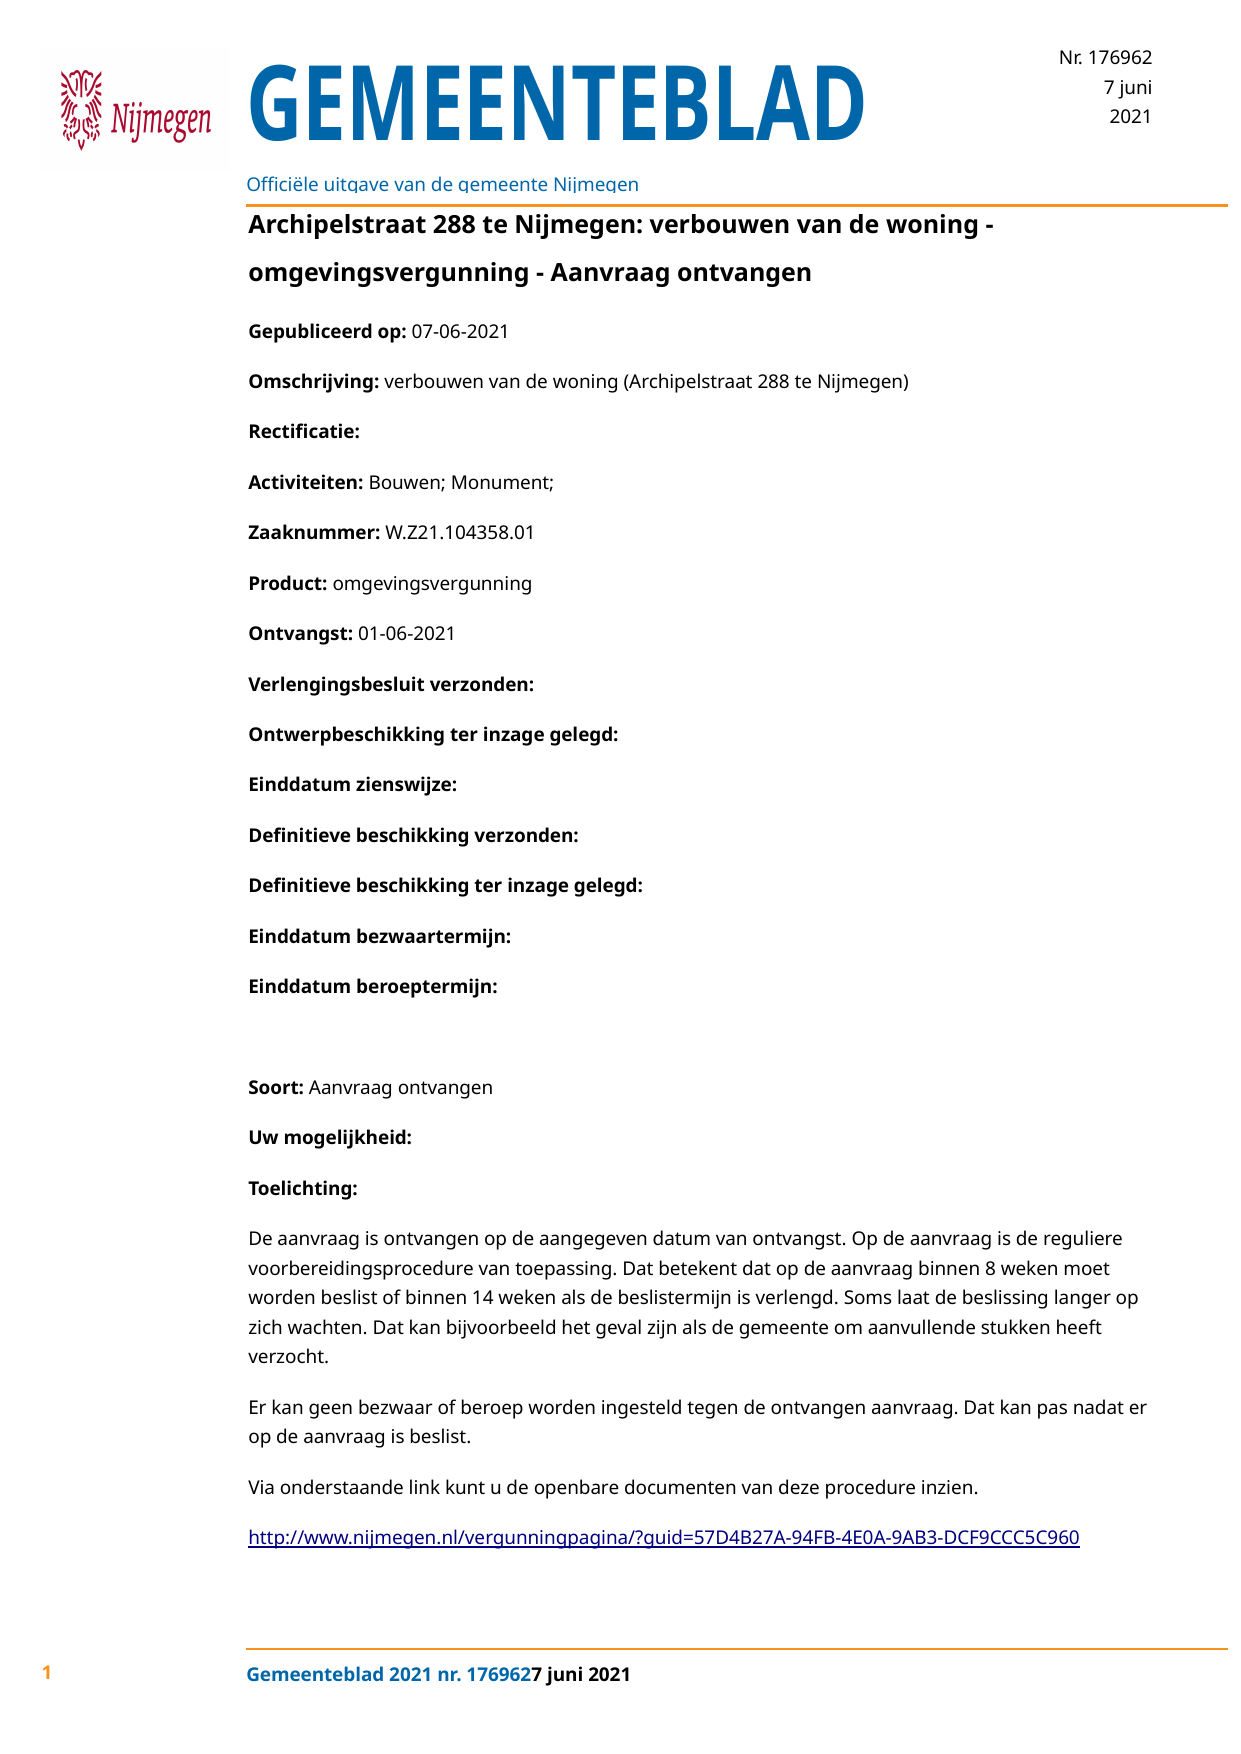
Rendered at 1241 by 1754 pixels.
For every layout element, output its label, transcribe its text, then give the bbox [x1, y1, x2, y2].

text Ontvangst: 01-06-2021 [248, 620, 1152, 646]
text Einddatum bezwaartermijn: [248, 923, 1152, 949]
text Soort: Aanvraag ontvangen [248, 1074, 1152, 1100]
text http://www.nijmegen.nl/vergunningpagina/?guid=57D4B27A-94FB-4E0A-9AB3-DCF9CCC5C960 [248, 1524, 1152, 1550]
picture [41, 47, 231, 172]
text Archipelstraat 288 te Nijmegen: verbouwen van de woning - omgevingsvergunning - Aanvraag ontvangen [248, 207, 1152, 288]
text Toelichting: [248, 1175, 1152, 1201]
text De aanvraag is ontvangen op de aangegeven datum van ontvangst. Op de aanvraag is de reguliere voorbereidingsprocedure van toepassing. Dat betekent dat op de aanvraag binnen 8 weken moet worden beslist of binnen 14 weken als de beslistermijn is verlengd. Soms laat de beslissing langer op zich wachten. Dat kan bijvoorbeeld het geval zijn als de gemeente om aanvullende stukken heeft verzocht. [248, 1225, 1152, 1369]
text Rectificatie: [248, 419, 1152, 444]
text Omschrijving: verbouwen van de woning (Archipelstraat 288 te Nijmegen) [248, 368, 1152, 394]
text Via onderstaande link kunt u de openbare documenten van deze procedure inzien. [248, 1474, 1152, 1500]
text Definitieve beschikking verzonden: [248, 822, 1152, 848]
text Uw mogelijkheid: [248, 1124, 1152, 1150]
text Activiteiten: Bouwen; Monument; [248, 469, 1152, 495]
text Zaaknummer: W.Z21.104358.01 [248, 519, 1152, 545]
text Er kan geen bezwaar of beroep worden ingesteld tegen de ontvangen aanvraag. Dat kan pas nadat er op de aanvraag is beslist. [248, 1394, 1152, 1449]
text Ontwerpbeschikking ter inzage gelegd: [248, 721, 1152, 747]
text Product: omgevingsvergunning [248, 570, 1152, 596]
text Gepubliceerd op: 07-06-2021 [248, 318, 1152, 344]
text Einddatum zienswijze: [248, 772, 1152, 797]
text Definitieve beschikking ter inzage gelegd: [248, 872, 1152, 898]
text Einddatum beroeptermijn: [248, 973, 1152, 999]
text Verlengingsbesluit verzonden: [248, 671, 1152, 697]
